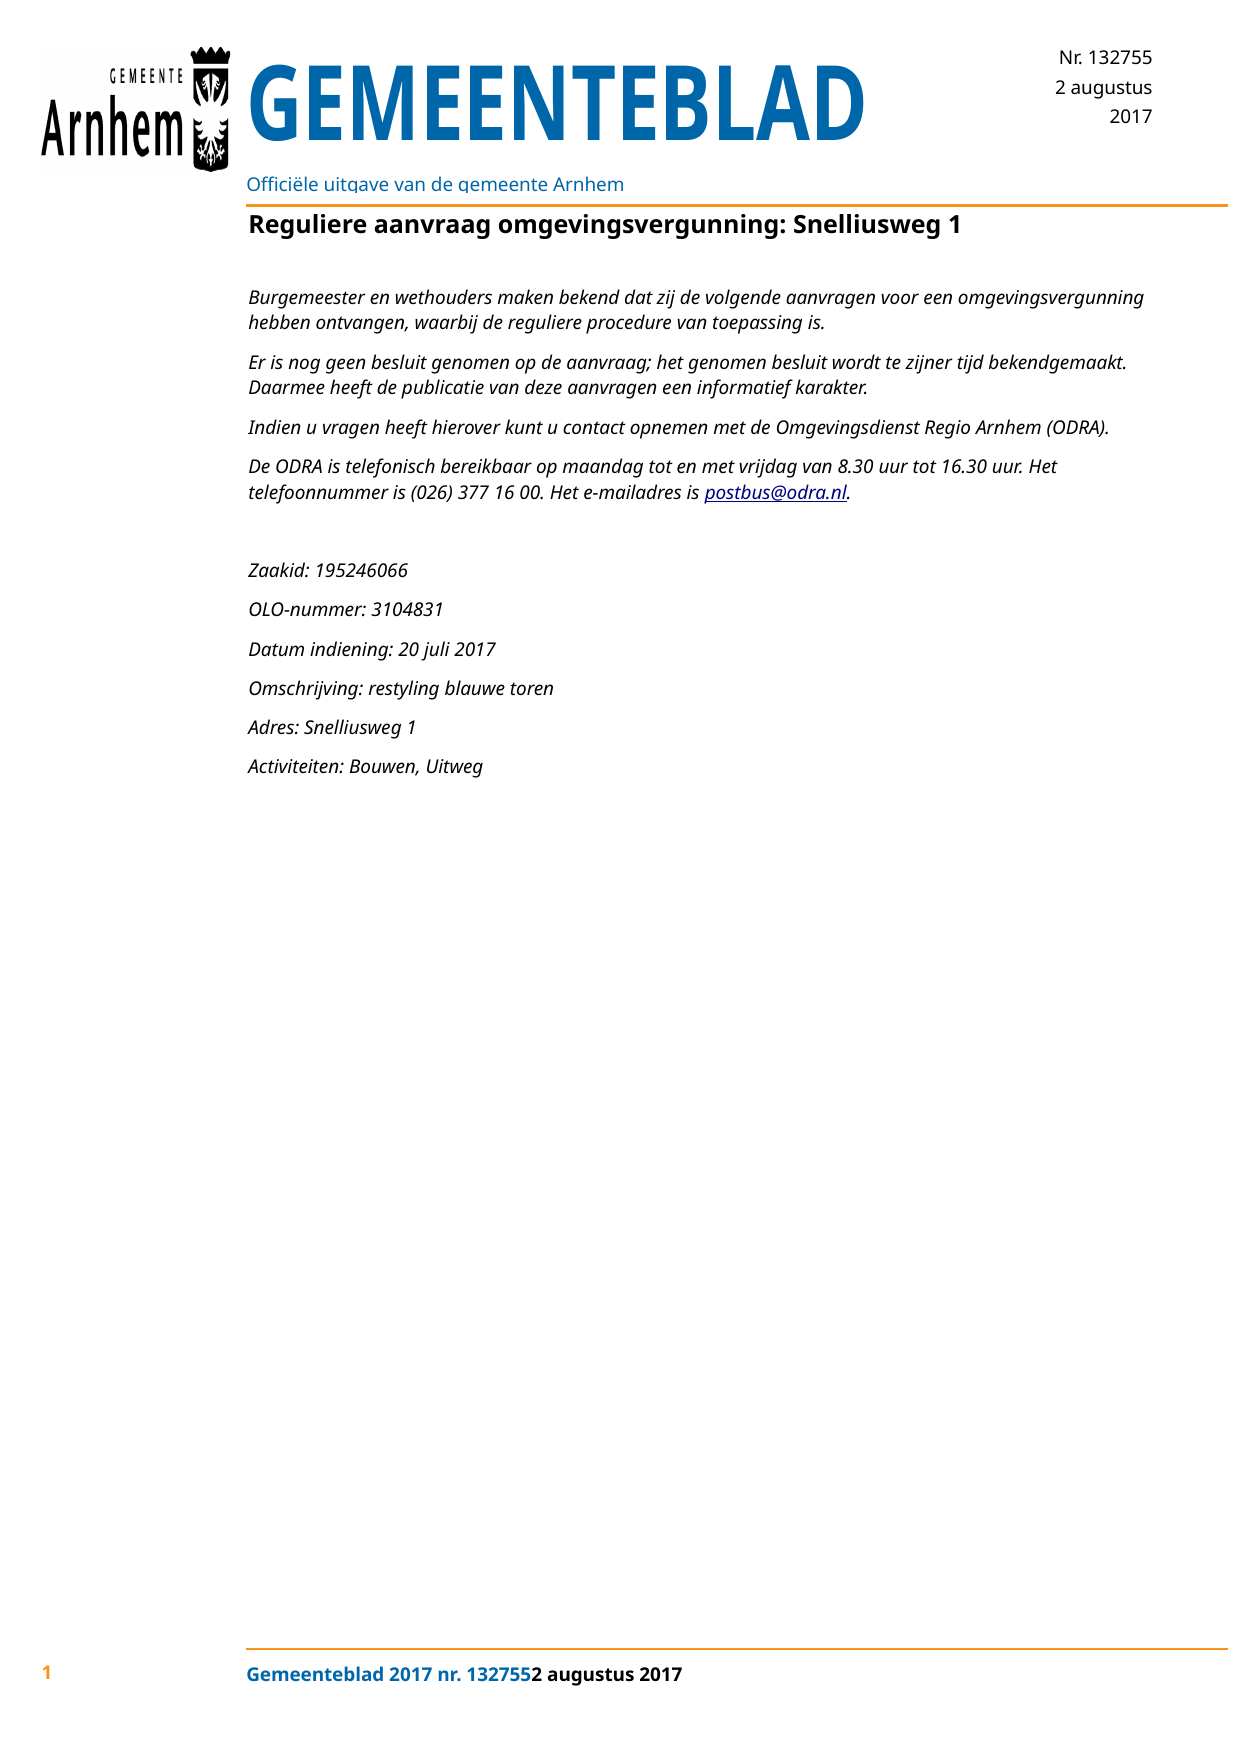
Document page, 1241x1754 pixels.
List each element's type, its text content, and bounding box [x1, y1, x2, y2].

text Zaakid: 195246066 [248, 557, 1152, 583]
text De ODRA is telefonisch bereikbaar op maandag tot en met vrijdag van 8.30 uur tot 16.30 uur. Het telefoonnummer is (026) 377 16 00. Het e-mailadres is postbus@odra.nl. [248, 453, 1152, 504]
text Reguliere aanvraag omgevingsvergunning: Snelliusweg 1 [248, 207, 1152, 241]
text Adres: Snelliusweg 1 [248, 714, 1152, 740]
picture [41, 47, 231, 172]
text OLO-nummer: 3104831 [248, 597, 1152, 622]
text Datum indiening: 20 juli 2017 [248, 636, 1152, 662]
text Activiteiten: Bouwen, Uitweg [248, 754, 1152, 779]
text Omschrijving: restyling blauwe toren [248, 675, 1152, 701]
text Burgemeester en wethouders maken bekend dat zij de volgende aanvragen voor een omgevingsvergunning hebben ontvangen, waarbij de reguliere procedure van toepassing is. [248, 284, 1152, 335]
text Er is nog geen besluit genomen op de aanvraag; het genomen besluit wordt te zijner tijd bekendgemaakt. Daarmee heeft de publicatie van deze aanvragen een informatief karakter. [248, 349, 1152, 400]
text Indien u vragen heeft hierover kunt u contact opnemen met de Omgevingsdienst Regio Arnhem (ODRA). [248, 414, 1152, 439]
